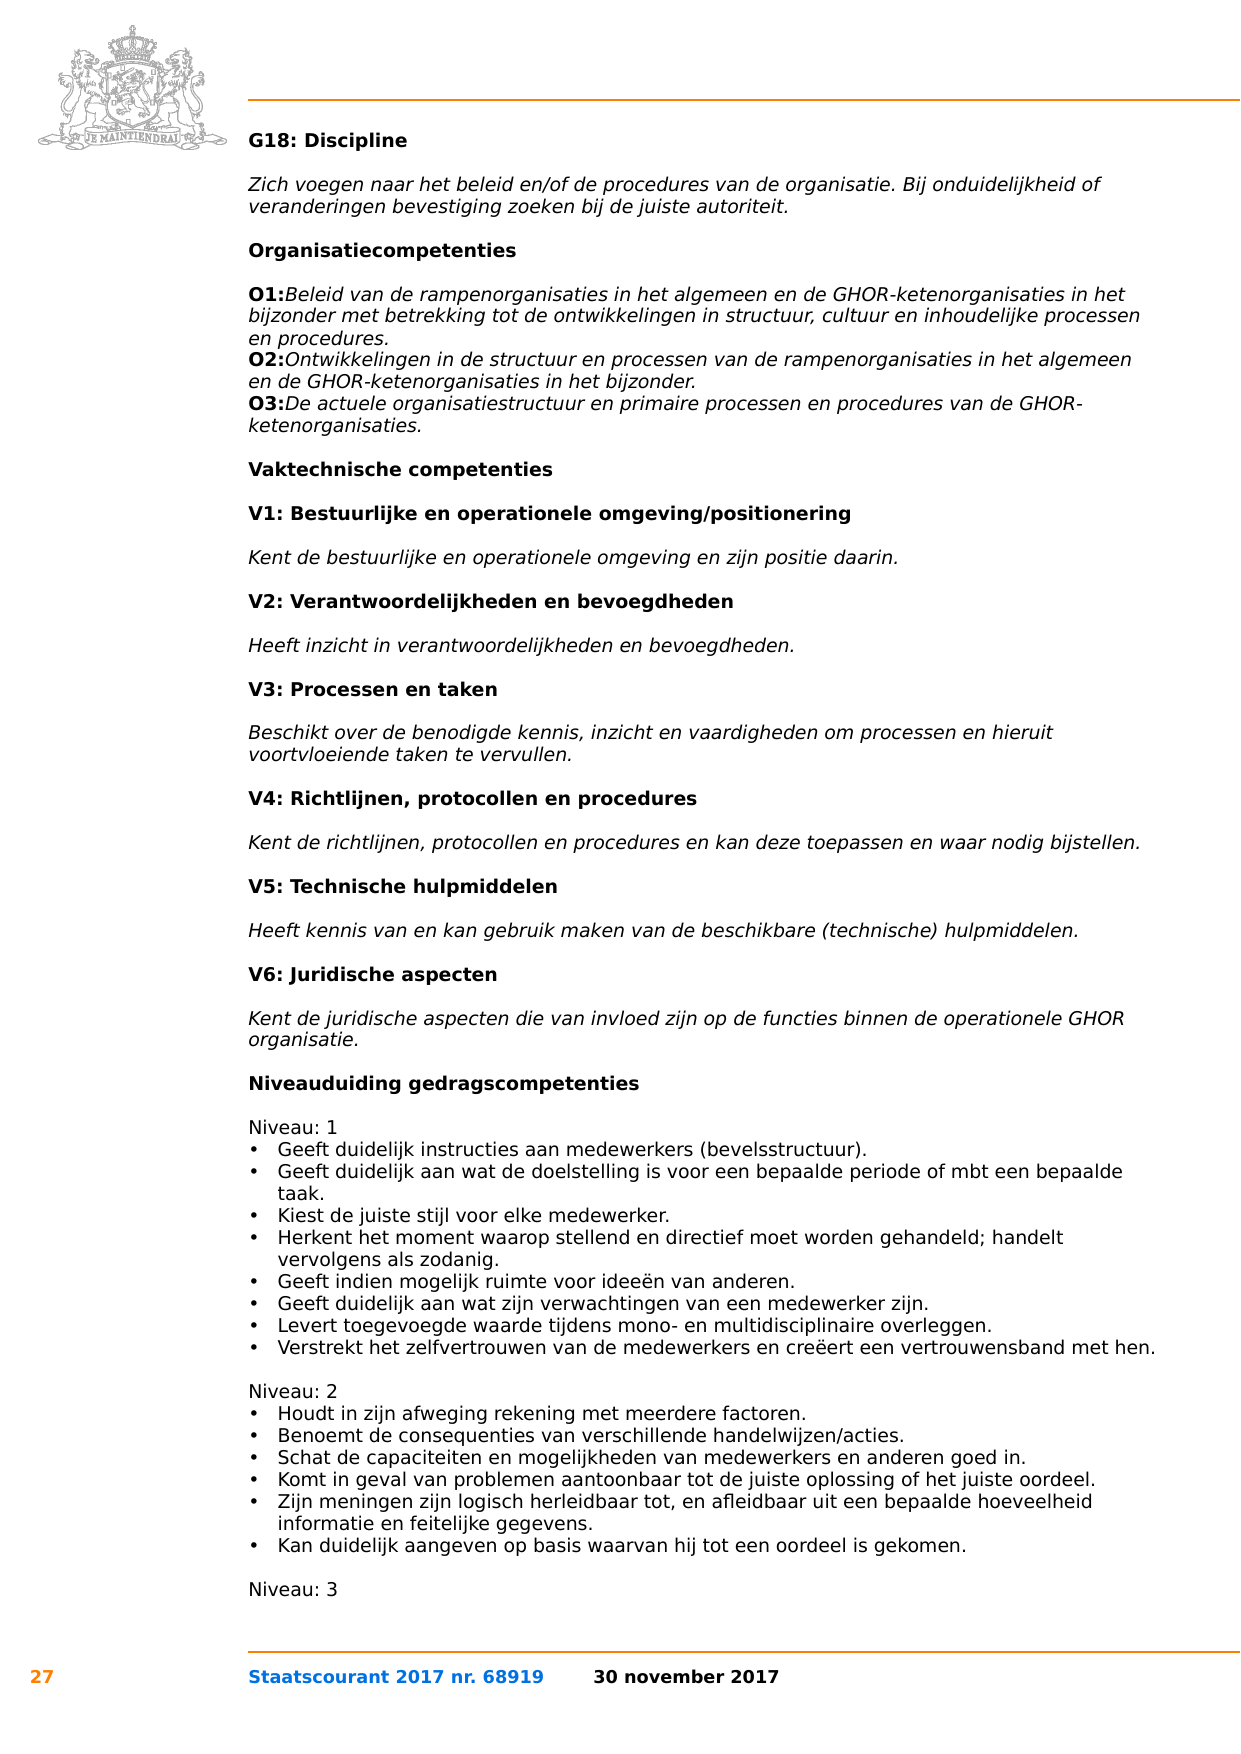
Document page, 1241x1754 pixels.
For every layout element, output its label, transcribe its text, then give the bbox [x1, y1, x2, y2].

text O3:De actuele organisatiestructuur en primaire processen en procedures van de GHOR-ketenorganisaties. [248, 393, 1163, 437]
subtitle V3: Processen en taken [248, 678, 1163, 700]
text Zich voegen naar het beleid en/of de procedures van de organisatie. Bij onduidelijkheid of veranderingen bevestiging zoeken bij de juiste autoriteit. [248, 174, 1163, 218]
text • Houdt in zijn afweging rekening met meerdere factoren. [248, 1403, 1163, 1425]
text • Geeft indien mogelijk ruimte voor ideeën van anderen. [248, 1271, 1163, 1293]
text Heeft kennis van en kan gebruik maken van de beschikbare (technische) hulpmiddelen. [248, 920, 1163, 942]
text O2:Ontwikkelingen in de structuur en processen van de rampenorganisaties in het algemeen en de GHOR-ketenorganisaties in het bijzonder. [248, 349, 1163, 393]
text Kent de juridische aspecten die van invloed zijn op de functies binnen de operationele GHOR organisatie. [248, 1007, 1163, 1051]
text • Geeft duidelijk aan wat de doelstelling is voor een bepaalde periode of mbt een bepaalde taak. [248, 1161, 1163, 1205]
text Niveau: 1 [248, 1117, 1163, 1139]
text • Verstrekt het zelfvertrouwen van de medewerkers en creëert een vertrouwensband met hen. [248, 1337, 1163, 1359]
text Heeft inzicht in verantwoordelijkheden en bevoegdheden. [248, 634, 1163, 657]
subtitle Niveauduiding gedragscompetenties [248, 1073, 1163, 1095]
text O1:Beleid van de rampenorganisaties in het algemeen en de GHOR-ketenorganisaties in het bijzonder met betrekking tot de ontwikkelingen in structuur, cultuur en inhoudelijke processen en procedures. [248, 283, 1163, 349]
subtitle V4: Richtlijnen, protocollen en procedures [248, 788, 1163, 810]
subtitle Vaktechnische competenties [248, 459, 1163, 481]
text • Kan duidelijk aangeven op basis waarvan hij tot een oordeel is gekomen. [248, 1534, 1163, 1557]
text • Geeft duidelijk aan wat zijn verwachtingen van een medewerker zijn. [248, 1293, 1163, 1315]
subtitle Organisatiecompetenties [248, 239, 1163, 262]
subtitle V5: Technische hulpmiddelen [248, 876, 1163, 898]
subtitle V1: Bestuurlijke en operationele omgeving/positionering [248, 503, 1163, 525]
text • Kiest de juiste stijl voor elke medewerker. [248, 1205, 1163, 1227]
text Niveau: 3 [248, 1578, 1163, 1600]
text • Benoemt de consequenties van verschillende handelwijzen/acties. [248, 1425, 1163, 1447]
subtitle G18: Discipline [248, 130, 1163, 152]
subtitle V6: Juridische aspecten [248, 963, 1163, 986]
text • Schat de capaciteiten en mogelijkheden van medewerkers en anderen goed in. [248, 1447, 1163, 1469]
picture [38, 25, 227, 150]
text • Zijn meningen zijn logisch herleidbaar tot, en afleidbaar uit een bepaalde hoeveelheid informatie en feitelijke gegevens. [248, 1491, 1163, 1534]
text • Herkent het moment waarop stellend en directief moet worden gehandeld; handelt vervolgens als zodanig. [248, 1227, 1163, 1271]
text Kent de richtlijnen, protocollen en procedures en kan deze toepassen en waar nodig bijstellen. [248, 832, 1163, 854]
text Kent de bestuurlijke en operationele omgeving en zijn positie daarin. [248, 547, 1163, 569]
text • Komt in geval van problemen aantoonbaar tot de juiste oplossing of het juiste oordeel. [248, 1469, 1163, 1491]
subtitle V2: Verantwoordelijkheden en bevoegdheden [248, 591, 1163, 613]
text • Levert toegevoegde waarde tijdens mono- en multidisciplinaire overleggen. [248, 1315, 1163, 1337]
text Niveau: 2 [248, 1381, 1163, 1403]
text • Geeft duidelijk instructies aan medewerkers (bevelsstructuur). [248, 1139, 1163, 1161]
text Beschikt over de benodigde kennis, inzicht en vaardigheden om processen en hieruit voortvloeiende taken te vervullen. [248, 722, 1163, 766]
